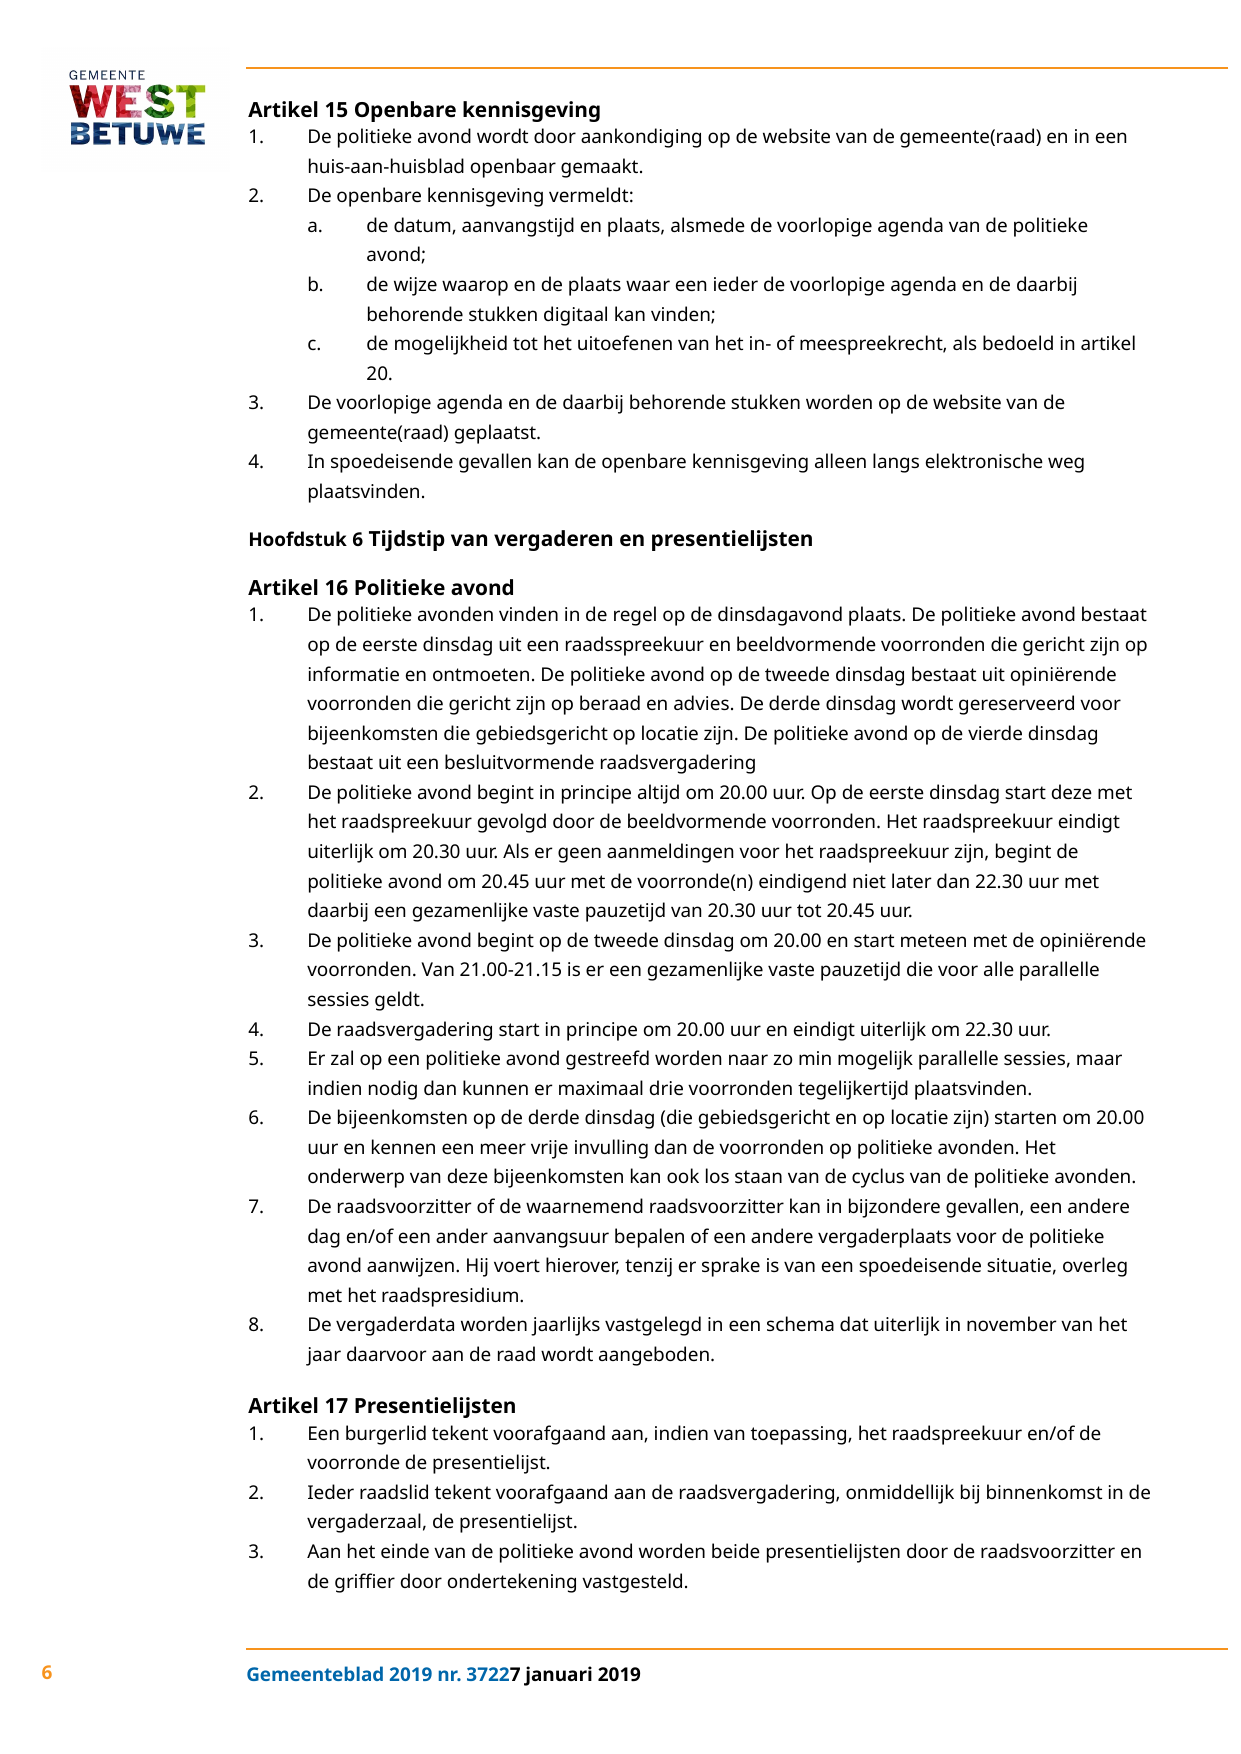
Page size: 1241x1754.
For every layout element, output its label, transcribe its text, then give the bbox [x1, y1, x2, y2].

list Aan het einde van de politieke avond worden beide presentielijsten door de raadsvoorzitter en de griffier door ondertekening vastgesteld. [248, 1538, 1152, 1594]
list Er zal op een politieke avond gestreefd worden naar zo min mogelijk parallelle sessies, maar indien nodig dan kunnen er maximaal drie voorronden tegelijkertijd plaatsvinden. [248, 1045, 1152, 1101]
list de wijze waarop en de plaats waar een ieder de voorlopige agenda en de daarbij behorende stukken digitaal kan vinden; [307, 271, 1152, 326]
list De raadsvergadering start in principe om 20.00 uur en eindigt uiterlijk om 22.30 uur. [248, 1016, 1152, 1041]
text Artikel 16 Politieke avond [248, 573, 1152, 602]
list De vergaderdata worden jaarlijks vastgelegd in een schema dat uiterlijk in november van het jaar daarvoor aan de raad wordt aangeboden. [248, 1312, 1152, 1367]
list De bijeenkomsten op de derde dinsdag (die gebiedsgericht en op locatie zijn) starten om 20.00 uur en kennen een meer vrije invulling dan de voorronden op politieke avonden. Het onderwerp van deze bijeenkomsten kan ook los staan van de cyclus van de politieke avonden. [248, 1104, 1152, 1189]
list De politieke avond wordt door aankondiging op de website van de gemeente(raad) en in een huis-aan-huisblad openbaar gemaakt. [248, 123, 1152, 178]
picture [41, 47, 231, 172]
text Hoofdstuk 6 Tijdstip van vergaderen en presentielijsten [248, 524, 1152, 552]
list De openbare kennisgeving vermeldt: [248, 182, 1152, 208]
list De voorlopige agenda en de daarbij behorende stukken worden op de website van de gemeente(raad) geplaatst. [248, 389, 1152, 445]
list De raadsvoorzitter of de waarnemend raadsvoorzitter kan in bijzondere gevallen, een andere dag en/of een ander aanvangsuur bepalen of een andere vergaderplaats voor de politieke avond aanwijzen. Hij voert hierover, tenzij er sprake is van een spoedeisende situatie, overleg met het raadspresidium. [248, 1193, 1152, 1308]
text Artikel 17 Presentielijsten [248, 1392, 1152, 1420]
list De politieke avonden vinden in de regel op de dinsdagavond plaats. De politieke avond bestaat op de eerste dinsdag uit een raadsspreekuur en beeldvormende voorronden die gericht zijn op informatie en ontmoeten. De politieke avond op de tweede dinsdag bestaat uit opiniërende voorronden die gericht zijn op beraad en advies. De derde dinsdag wordt gereserveerd voor bijeenkomsten die gebiedsgericht op locatie zijn. De politieke avond op de vierde dinsdag bestaat uit een besluitvormende raadsvergadering [248, 602, 1152, 775]
list Ieder raadslid tekent voorafgaand aan de raadsvergadering, onmiddellijk bij binnenkomst in de vergaderzaal, de presentielijst. [248, 1479, 1152, 1534]
list de mogelijkheid tot het uitoefenen van het in- of meespreekrecht, als bedoeld in artikel 20. [307, 330, 1152, 386]
list Een burgerlid tekent voorafgaand aan, indien van toepassing, het raadspreekuur en/of de voorronde de presentielijst. [248, 1420, 1152, 1475]
list De politieke avond begint in principe altijd om 20.00 uur. Op de eerste dinsdag start deze met het raadspreekuur gevolgd door de beeldvormende voorronden. Het raadspreekuur eindigt uiterlijk om 20.30 uur. Als er geen aanmeldingen voor het raadspreekuur zijn, begint de politieke avond om 20.45 uur met de voorronde(n) eindigend niet later dan 22.30 uur met daarbij een gezamenlijke vaste pauzetijd van 20.30 uur tot 20.45 uur. [248, 779, 1152, 923]
list de datum, aanvangstijd en plaats, alsmede de voorlopige agenda van de politieke avond; [307, 212, 1152, 267]
text Artikel 15 Openbare kennisgeving [248, 95, 1152, 123]
list De politieke avond begint op de tweede dinsdag om 20.00 en start meteen met de opiniërende voorronden. Van 21.00-21.15 is er een gezamenlijke vaste pauzetijd die voor alle parallelle sessies geldt. [248, 927, 1152, 1012]
list In spoedeisende gevallen kan de openbare kennisgeving alleen langs elektronische weg plaatsvinden. [248, 449, 1152, 504]
